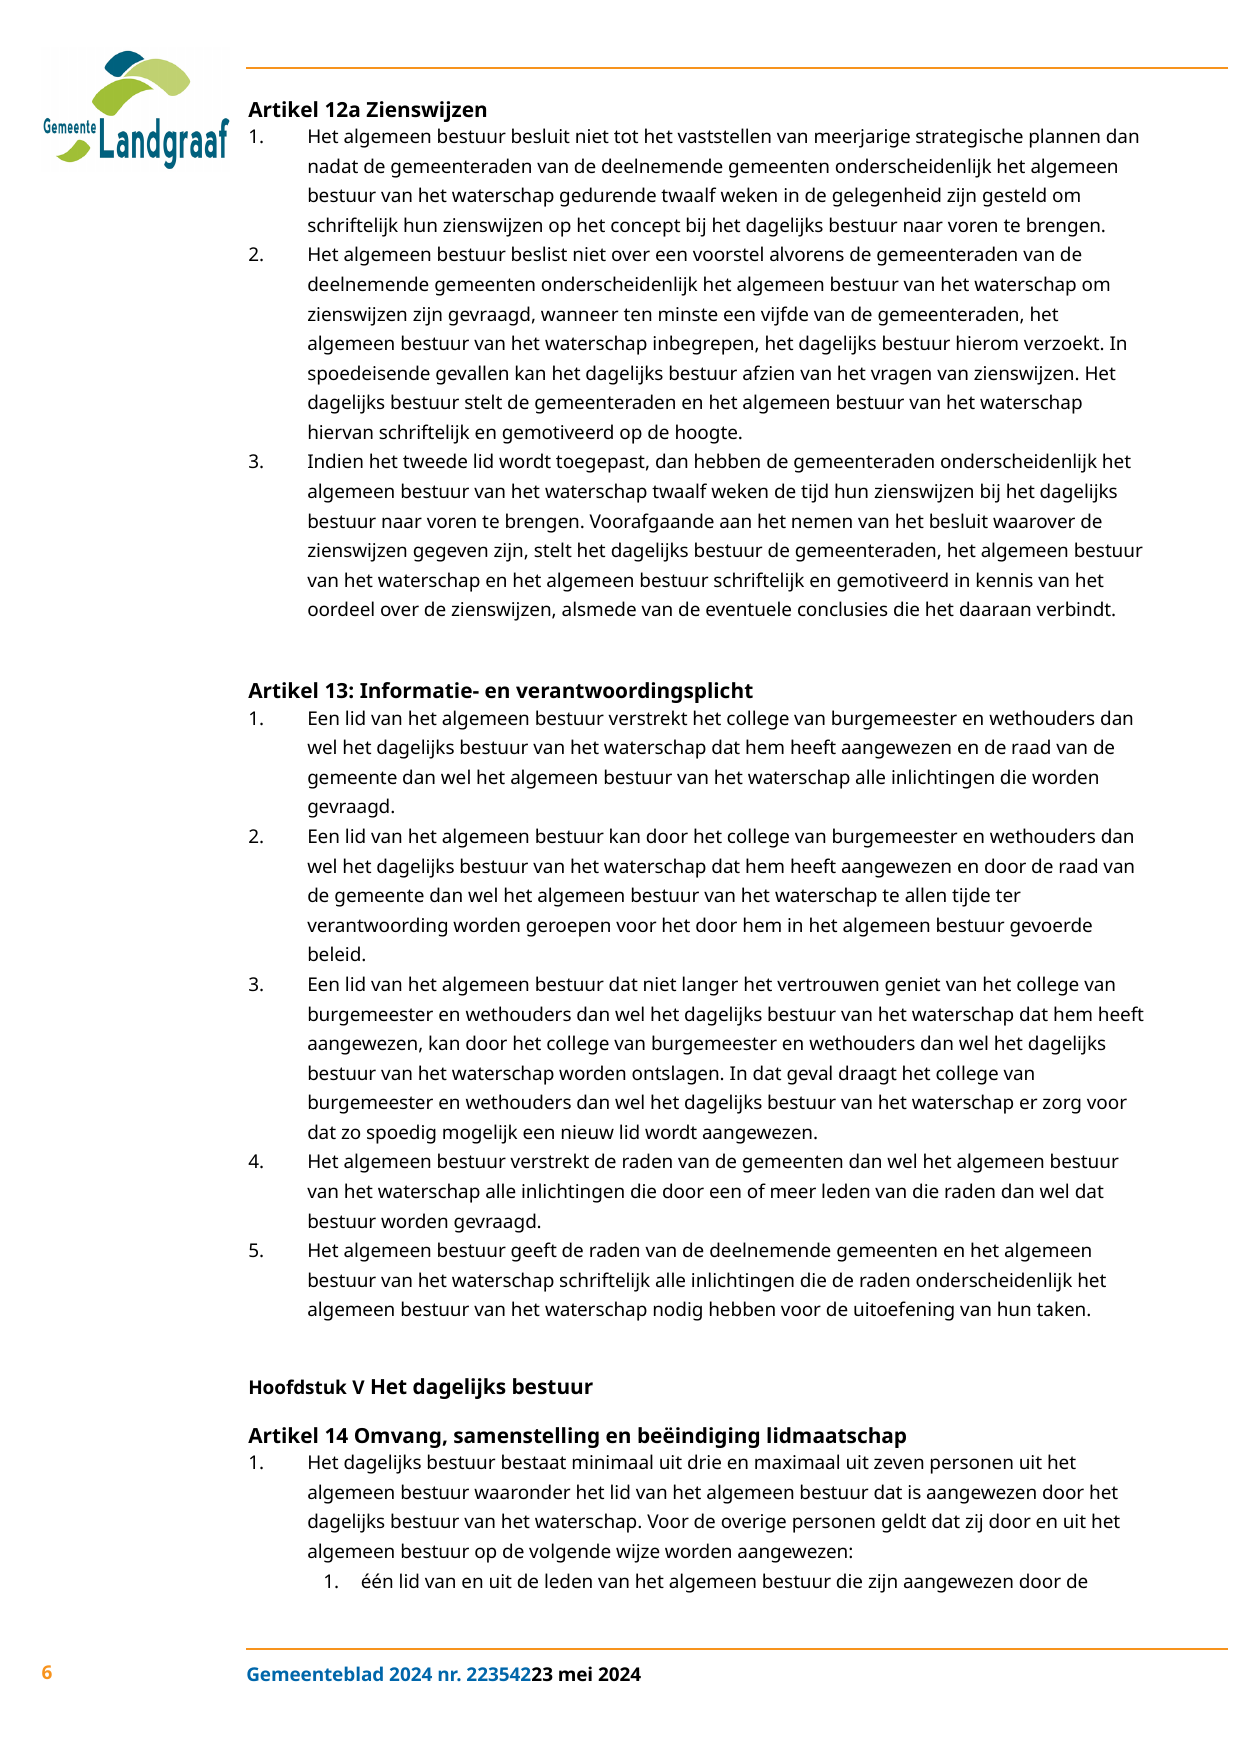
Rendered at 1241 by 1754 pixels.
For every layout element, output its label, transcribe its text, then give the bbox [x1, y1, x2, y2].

list één lid van en uit de leden van het algemeen bestuur die zijn aangewezen door de [323, 1568, 1152, 1594]
list Het algemeen bestuur beslist niet over een voorstel alvorens de gemeenteraden van de deelnemende gemeenten onderscheidenlijk het algemeen bestuur van het waterschap om zienswijzen zijn gevraagd, wanneer ten minste een vijfde van de gemeenteraden, het algemeen bestuur van het waterschap inbegrepen, het dagelijks bestuur hierom verzoekt. In spoedeisende gevallen kan het dagelijks bestuur afzien van het vragen van zienswijzen. Het dagelijks bestuur stelt de gemeenteraden en het algemeen bestuur van het waterschap hiervan schriftelijk en gemotiveerd op de hoogte. [248, 242, 1152, 445]
list Het algemeen bestuur besluit niet tot het vaststellen van meerjarige strategische plannen dan nadat de gemeenteraden van de deelnemende gemeenten onderscheidenlijk het algemeen bestuur van het waterschap gedurende twaalf weken in de gelegenheid zijn gesteld om schriftelijk hun zienswijzen op het concept bij het dagelijks bestuur naar voren te brengen. [248, 123, 1152, 238]
list Indien het tweede lid wordt toegepast, dan hebben de gemeenteraden onderscheidenlijk het algemeen bestuur van het waterschap twaalf weken de tijd hun zienswijzen bij het dagelijks bestuur naar voren te brengen. Voorafgaande aan het nemen van het besluit waarover de zienswijzen gegeven zijn, stelt het dagelijks bestuur de gemeenteraden, het algemeen bestuur van het waterschap en het algemeen bestuur schriftelijk en gemotiveerd in kennis van het oordeel over de zienswijzen, alsmede van de eventuele conclusies die het daaraan verbindt. [248, 449, 1152, 622]
list Een lid van het algemeen bestuur dat niet langer het vertrouwen geniet van het college van burgemeester en wethouders dan wel het dagelijks bestuur van het waterschap dat hem heeft aangewezen, kan door het college van burgemeester en wethouders dan wel het dagelijks bestuur van het waterschap worden ontslagen. In dat geval draagt het college van burgemeester en wethouders dan wel het dagelijks bestuur van het waterschap er zorg voor dat zo spoedig mogelijk een nieuw lid wordt aangewezen. [248, 971, 1152, 1145]
list Het algemeen bestuur geeft de raden van de deelnemende gemeenten en het algemeen bestuur van het waterschap schriftelijk alle inlichtingen die de raden onderscheidenlijk het algemeen bestuur van het waterschap nodig hebben voor de uitoefening van hun taken. [248, 1237, 1152, 1322]
text Artikel 13: Informatie- en verantwoordingsplicht [248, 677, 1152, 705]
text Artikel 14 Omvang, samenstelling en beëindiging lidmaatschap [248, 1421, 1152, 1449]
text Artikel 12a Zienswijzen [248, 95, 1152, 123]
picture [41, 47, 231, 172]
list Het algemeen bestuur verstrekt de raden van de gemeenten dan wel het algemeen bestuur van het waterschap alle inlichtingen die door een of meer leden van die raden dan wel dat bestuur worden gevraagd. [248, 1149, 1152, 1234]
list Een lid van het algemeen bestuur verstrekt het college van burgemeester en wethouders dan wel het dagelijks bestuur van het waterschap dat hem heeft aangewezen en de raad van de gemeente dan wel het algemeen bestuur van het waterschap alle inlichtingen die worden gevraagd. [248, 705, 1152, 819]
text Hoofdstuk V Het dagelijks bestuur [248, 1372, 1152, 1400]
list Het dagelijks bestuur bestaat minimaal uit drie en maximaal uit zeven personen uit het algemeen bestuur waaronder het lid van het algemeen bestuur dat is aangewezen door het dagelijks bestuur van het waterschap. Voor de overige personen geldt dat zij door en uit het algemeen bestuur op de volgende wijze worden aangewezen: [248, 1449, 1152, 1564]
list Een lid van het algemeen bestuur kan door het college van burgemeester en wethouders dan wel het dagelijks bestuur van het waterschap dat hem heeft aangewezen en door de raad van de gemeente dan wel het algemeen bestuur van het waterschap te allen tijde ter verantwoording worden geroepen voor het door hem in het algemeen bestuur gevoerde beleid. [248, 823, 1152, 967]
